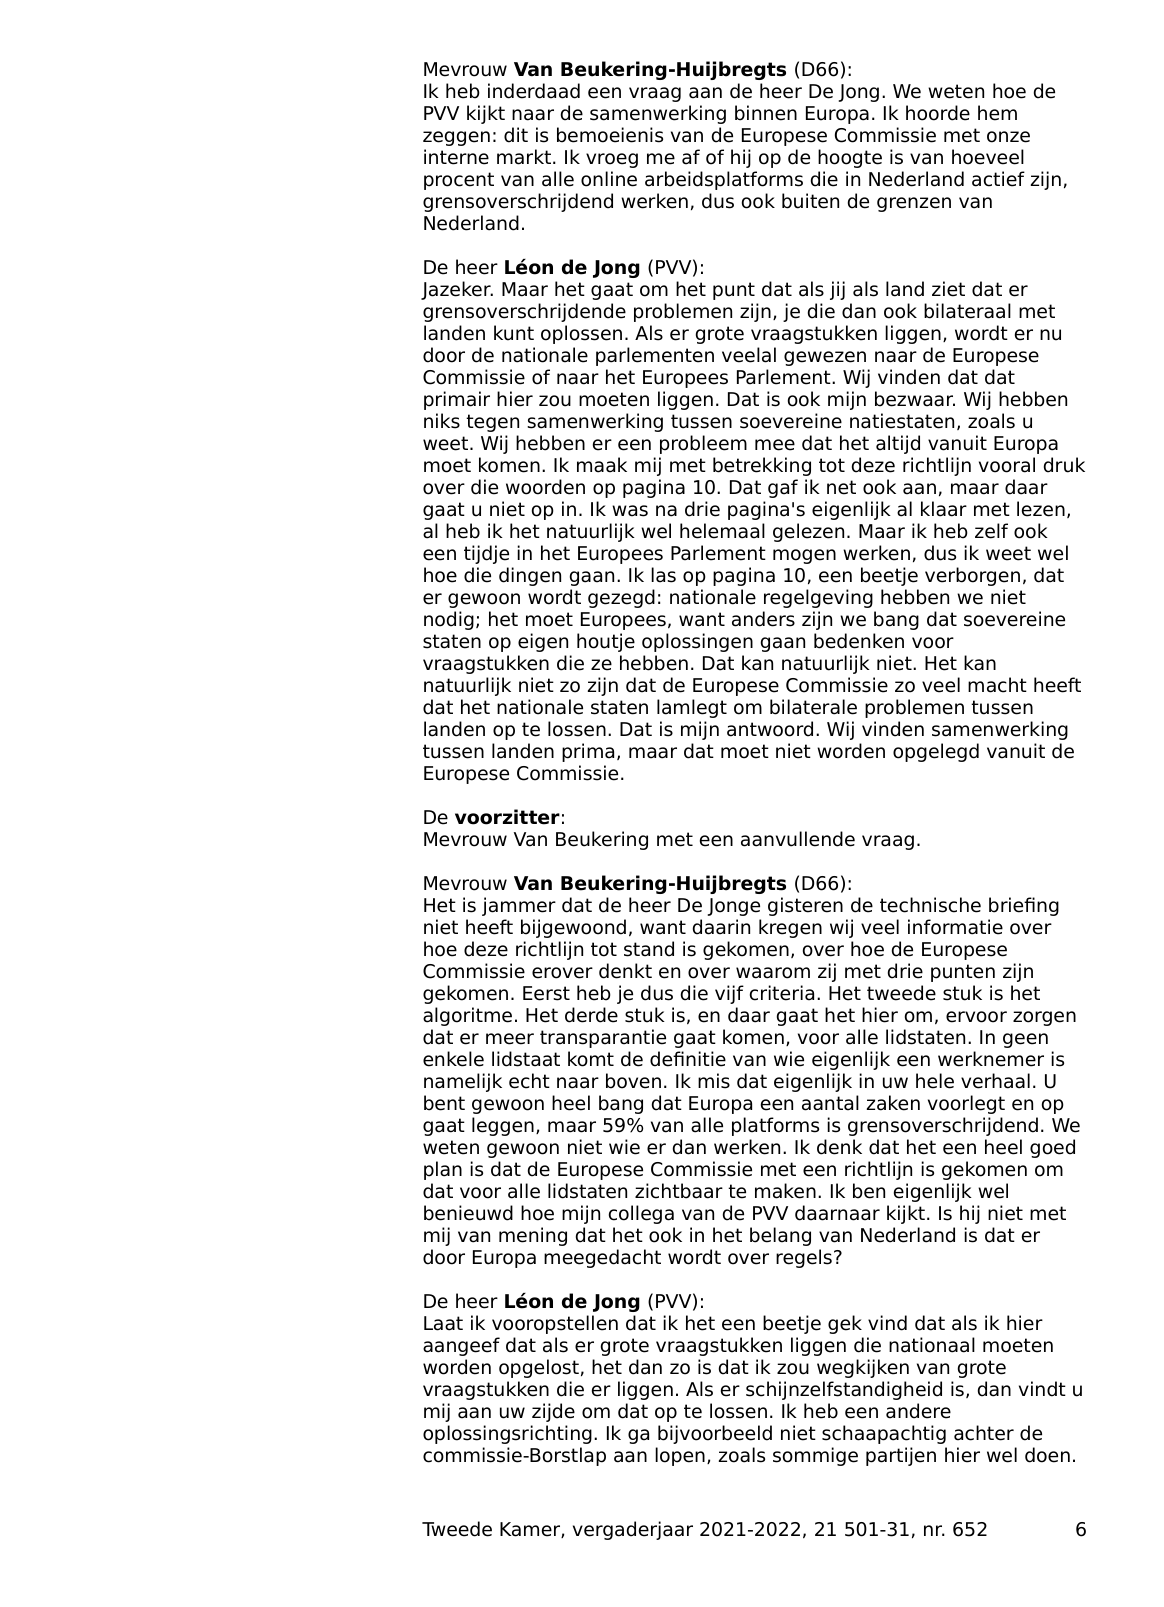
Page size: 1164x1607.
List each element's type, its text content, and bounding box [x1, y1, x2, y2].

text De voorzitter: [422, 807, 1087, 829]
text Laat ik vooropstellen dat ik het een beetje gek vind dat als ik hier aangeef dat als er grote vraagstukken liggen die nationaal moeten worden opgelost, het dan zo is dat ik zou wegkijken van grote vraagstukken die er liggen. Als er schijnzelfstandigheid is, dan vindt u mij aan uw zijde om dat op te lossen. Ik heb een andere oplossingsrichting. Ik ga bijvoorbeeld niet schaapachtig achter de commissie-Borstlap aan lopen, zoals sommige partijen hier wel doen. [422, 1313, 1087, 1467]
text Mevrouw Van Beukering-Huijbregts (D66): [422, 873, 1087, 895]
text Jazeker. Maar het gaat om het punt dat als jij als land ziet dat er grensoverschrijdende problemen zijn, je die dan ook bilateraal met landen kunt oplossen. Als er grote vraagstukken liggen, wordt er nu door de nationale parlementen veelal gewezen naar de Europese Commissie of naar het Europees Parlement. Wij vinden dat dat primair hier zou moeten liggen. Dat is ook mijn bezwaar. Wij hebben niks tegen samenwerking tussen soevereine natiestaten, zoals u weet. Wij hebben er een probleem mee dat het altijd vanuit Europa moet komen. Ik maak mij met betrekking tot deze richtlijn vooral druk over die woorden op pagina 10. Dat gaf ik net ook aan, maar daar gaat u niet op in. Ik was na drie pagina's eigenlijk al klaar met lezen, al heb ik het natuurlijk wel helemaal gelezen. Maar ik heb zelf ook een tijdje in het Europees Parlement mogen werken, dus ik weet wel hoe die dingen gaan. Ik las op pagina 10, een beetje verborgen, dat er gewoon wordt gezegd: nationale regelgeving hebben we niet nodig; het moet Europees, want anders zijn we bang dat soevereine staten op eigen houtje oplossingen gaan bedenken voor vraagstukken die ze hebben. Dat kan natuurlijk niet. Het kan natuurlijk niet zo zijn dat de Europese Commissie zo veel macht heeft dat het nationale staten lamlegt om bilaterale problemen tussen landen op te lossen. Dat is mijn antwoord. Wij vinden samenwerking tussen landen prima, maar dat moet niet worden opgelegd vanuit de Europese Commissie. [422, 279, 1087, 784]
text De heer Léon de Jong (PVV): [422, 1291, 1087, 1313]
text Mevrouw Van Beukering-Huijbregts (D66): [422, 59, 1087, 81]
text Het is jammer dat de heer De Jonge gisteren de technische briefing niet heeft bijgewoond, want daarin kregen wij veel informatie over hoe deze richtlijn tot stand is gekomen, over hoe de Europese Commissie erover denkt en over waarom zij met drie punten zijn gekomen. Eerst heb je dus die vijf criteria. Het tweede stuk is het algoritme. Het derde stuk is, en daar gaat het hier om, ervoor zorgen dat er meer transparantie gaat komen, voor alle lidstaten. In geen enkele lidstaat komt de definitie van wie eigenlijk een werknemer is namelijk echt naar boven. Ik mis dat eigenlijk in uw hele verhaal. U bent gewoon heel bang dat Europa een aantal zaken voorlegt en op gaat leggen, maar 59% van alle platforms is grensoverschrijdend. We weten gewoon niet wie er dan werken. Ik denk dat het een heel goed plan is dat de Europese Commissie met een richtlijn is gekomen om dat voor alle lidstaten zichtbaar te maken. Ik ben eigenlijk wel benieuwd hoe mijn collega van de PVV daarnaar kijkt. Is hij niet met mij van mening dat het ook in het belang van Nederland is dat er door Europa meegedacht wordt over regels? [422, 895, 1087, 1268]
text Mevrouw Van Beukering met een aanvullende vraag. [422, 829, 1087, 851]
text De heer Léon de Jong (PVV): [422, 257, 1087, 279]
text Ik heb inderdaad een vraag aan de heer De Jong. We weten hoe de PVV kijkt naar de samenwerking binnen Europa. Ik hoorde hem zeggen: dit is bemoeienis van de Europese Commissie met onze interne markt. Ik vroeg me af of hij op de hoogte is van hoeveel procent van alle online arbeidsplatforms die in Nederland actief zijn, grensoverschrijdend werken, dus ook buiten de grenzen van Nederland. [422, 81, 1087, 235]
